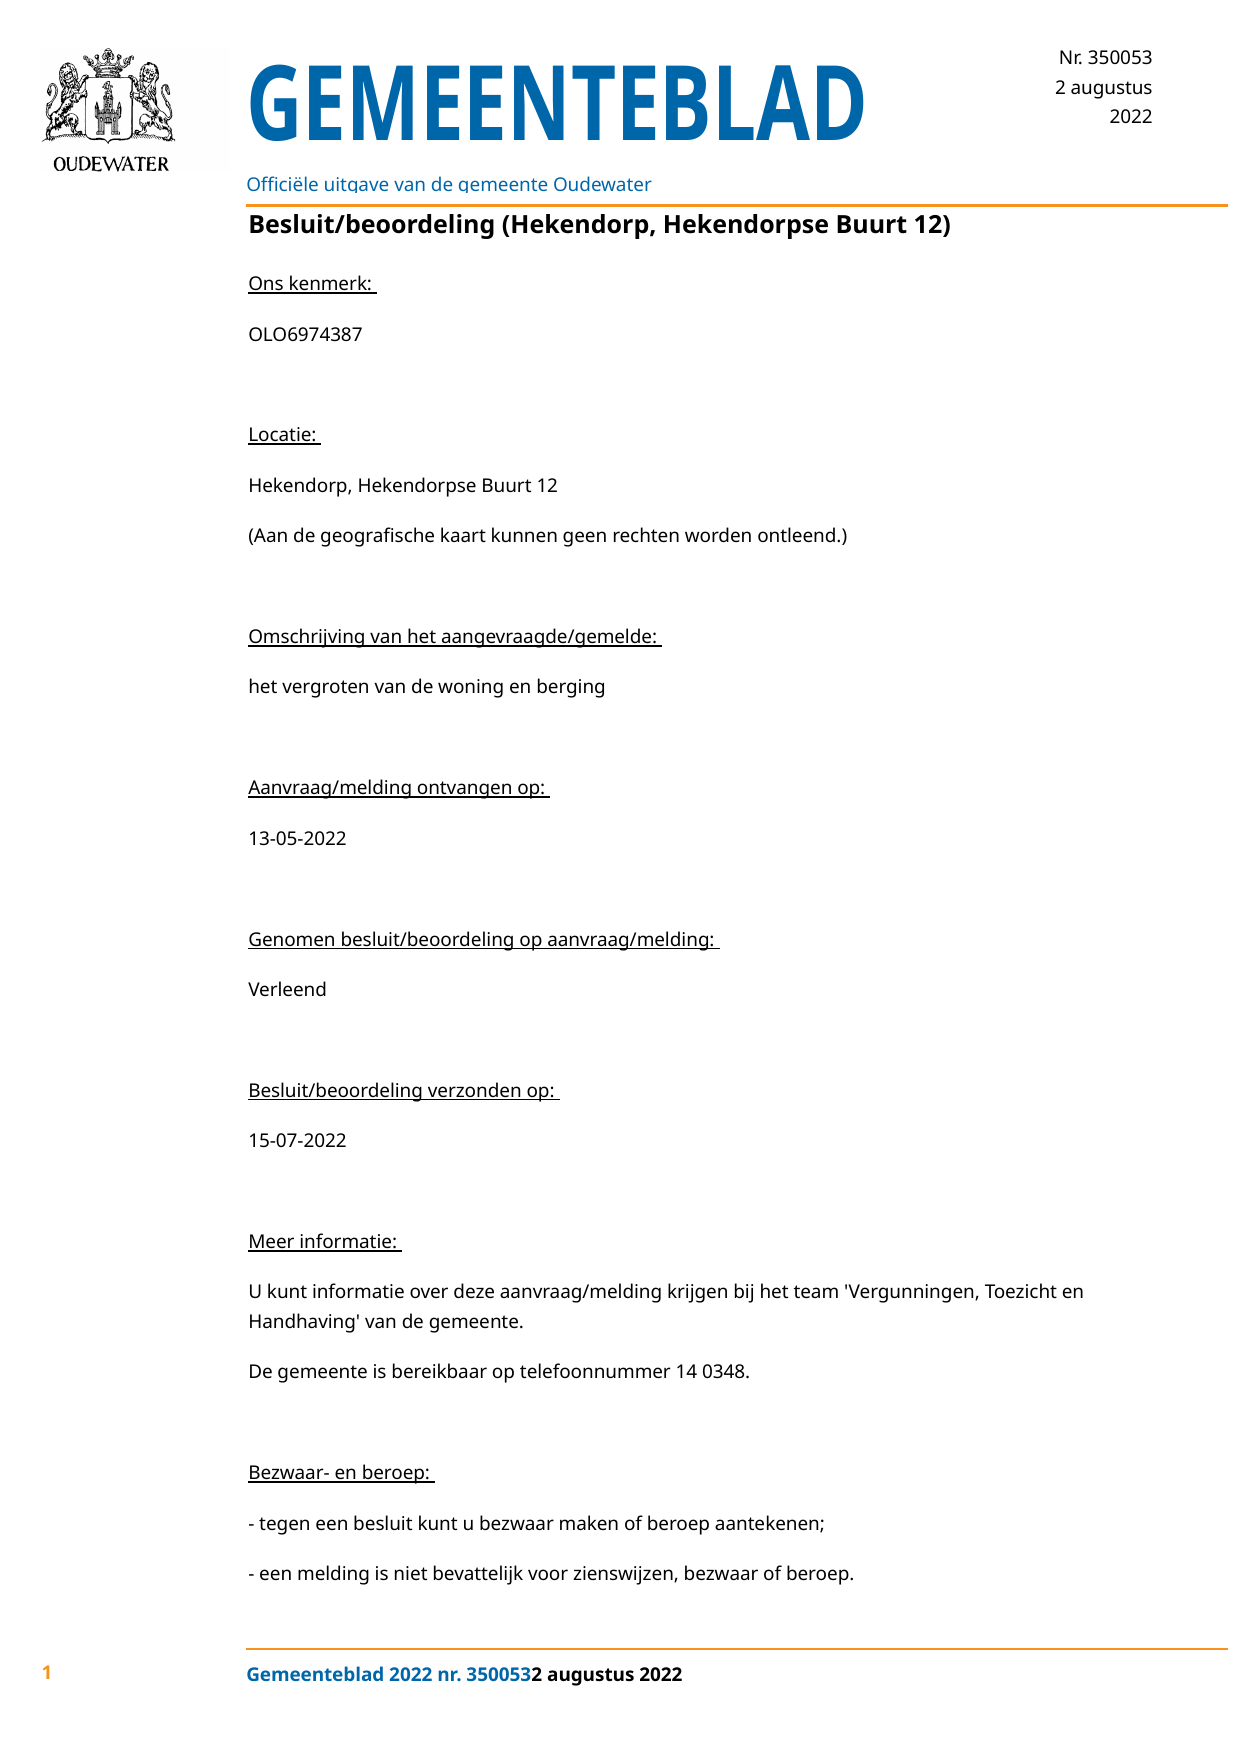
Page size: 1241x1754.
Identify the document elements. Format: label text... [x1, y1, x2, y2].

text Ons kenmerk: [248, 270, 1152, 296]
text Omschrijving van het aangevraagde/gemelde: [248, 623, 1152, 649]
text 13-05-2022 [248, 825, 1152, 851]
text Meer informatie: [248, 1228, 1152, 1254]
text - een melding is niet bevattelijk voor zienswijzen, bezwaar of beroep. [248, 1560, 1152, 1586]
text Besluit/beoordeling (Hekendorp, Hekendorpse Buurt 12) [248, 207, 1152, 241]
text Verleend [248, 976, 1152, 1002]
text Hekendorp, Hekendorpse Buurt 12 [248, 472, 1152, 498]
text OLO6974387 [248, 321, 1152, 346]
text De gemeente is bereikbaar op telefoonnummer 14 0348. [248, 1359, 1152, 1384]
text Bezwaar- en beroep: [248, 1459, 1152, 1485]
text Besluit/beoordeling verzonden op: [248, 1077, 1152, 1103]
text 15-07-2022 [248, 1127, 1152, 1153]
text het vergroten van de woning en berging [248, 674, 1152, 699]
text - tegen een besluit kunt u bezwaar maken of beroep aantekenen; [248, 1510, 1152, 1536]
text Locatie: [248, 422, 1152, 447]
text U kunt informatie over deze aanvraag/melding krijgen bij het team 'Vergunningen, Toezicht en Handhaving' van de gemeente. [248, 1279, 1152, 1334]
text Genomen besluit/beoordeling op aanvraag/melding: [248, 926, 1152, 951]
text Aanvraag/melding ontvangen op: [248, 774, 1152, 800]
picture [41, 47, 231, 172]
text (Aan de geografische kaart kunnen geen rechten worden ontleend.) [248, 522, 1152, 548]
